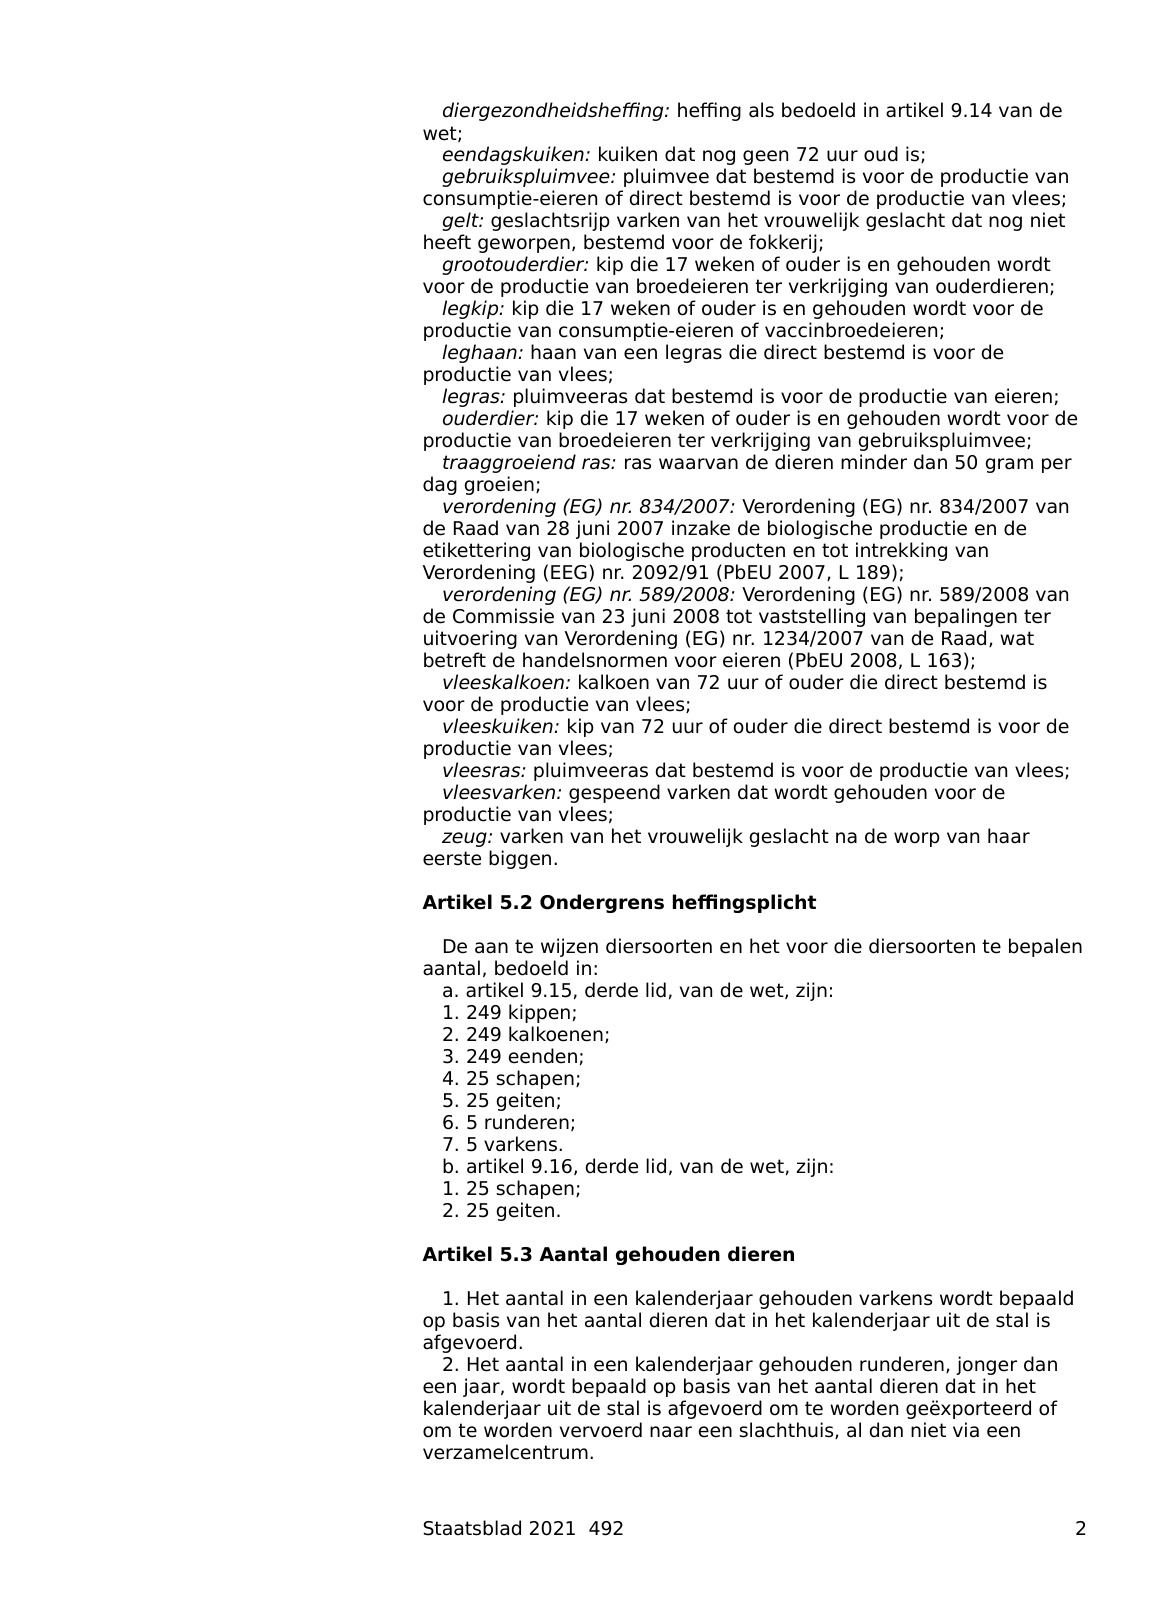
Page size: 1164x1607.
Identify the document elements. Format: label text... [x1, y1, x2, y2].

text 2. Het aantal in een kalenderjaar gehouden runderen, jonger dan een jaar, wordt bepaald op basis van het aantal dieren dat in het kalenderjaar uit de stal is afgevoerd om te worden geëxporteerd of om te worden vervoerd naar een slachthuis, al dan niet via een verzamelcentrum. [422, 1354, 1087, 1464]
text 1. 25 schapen; [422, 1178, 1087, 1200]
text leghaan: haan van een legras die direct bestemd is voor de productie van vlees; [422, 342, 1087, 386]
text zeug: varken van het vrouwelijk geslacht na de worp van haar eerste biggen. [422, 826, 1087, 870]
text De aan te wijzen diersoorten en het voor die diersoorten te bepalen aantal, bedoeld in: [422, 936, 1087, 980]
text 2. 25 geiten. [422, 1200, 1087, 1222]
text 1. Het aantal in een kalenderjaar gehouden varkens wordt bepaald op basis van het aantal dieren dat in het kalenderjaar uit de stal is afgevoerd. [422, 1288, 1087, 1354]
text legras: pluimveeras dat bestemd is voor de productie van eieren; [422, 386, 1087, 408]
text verordening (EG) nr. 834/2007: Verordening (EG) nr. 834/2007 van de Raad van 28 juni 2007 inzake de biologische productie en de etikettering van biologische producten en tot intrekking van Verordening (EEG) nr. 2092/91 (PbEU 2007, L 189); [422, 496, 1087, 584]
text diergezondheidsheffing: heffing als bedoeld in artikel 9.14 van de wet; [422, 100, 1087, 144]
text b. artikel 9.16, derde lid, van de wet, zijn: [422, 1156, 1087, 1178]
text vleesras: pluimveeras dat bestemd is voor de productie van vlees; [422, 760, 1087, 782]
text vleesvarken: gespeend varken dat wordt gehouden voor de productie van vlees; [422, 782, 1087, 826]
text 1. 249 kippen; [422, 1002, 1087, 1024]
text gelt: geslachtsrijp varken van het vrouwelijk geslacht dat nog niet heeft geworpen, bestemd voor de fokkerij; [422, 210, 1087, 254]
text 6. 5 runderen; [422, 1112, 1087, 1134]
text eendagskuiken: kuiken dat nog geen 72 uur oud is; [422, 144, 1087, 166]
text 2. 249 kalkoenen; [422, 1024, 1087, 1046]
subtitle Artikel 5.3 Aantal gehouden dieren [422, 1244, 1087, 1266]
text vleeskalkoen: kalkoen van 72 uur of ouder die direct bestemd is voor de productie van vlees; [422, 672, 1087, 716]
text legkip: kip die 17 weken of ouder is en gehouden wordt voor de productie van consumptie-eieren of vaccinbroedeieren; [422, 298, 1087, 342]
text 5. 25 geiten; [422, 1090, 1087, 1112]
text 3. 249 eenden; [422, 1046, 1087, 1068]
text grootouderdier: kip die 17 weken of ouder is en gehouden wordt voor de productie van broedeieren ter verkrijging van ouderdieren; [422, 254, 1087, 298]
text traaggroeiend ras: ras waarvan de dieren minder dan 50 gram per dag groeien; [422, 452, 1087, 496]
text a. artikel 9.15, derde lid, van de wet, zijn: [422, 980, 1087, 1002]
text vleeskuiken: kip van 72 uur of ouder die direct bestemd is voor de productie van vlees; [422, 716, 1087, 760]
text ouderdier: kip die 17 weken of ouder is en gehouden wordt voor de productie van broedeieren ter verkrijging van gebruikspluimvee; [422, 408, 1087, 452]
text 4. 25 schapen; [422, 1068, 1087, 1090]
text verordening (EG) nr. 589/2008: Verordening (EG) nr. 589/2008 van de Commissie van 23 juni 2008 tot vaststelling van bepalingen ter uitvoering van Verordening (EG) nr. 1234/2007 van de Raad, wat betreft de handelsnormen voor eieren (PbEU 2008, L 163); [422, 584, 1087, 672]
text 7. 5 varkens. [422, 1134, 1087, 1156]
text gebruikspluimvee: pluimvee dat bestemd is voor de productie van consumptie-eieren of direct bestemd is voor de productie van vlees; [422, 166, 1087, 210]
subtitle Artikel 5.2 Ondergrens heffingsplicht [422, 892, 1087, 914]
